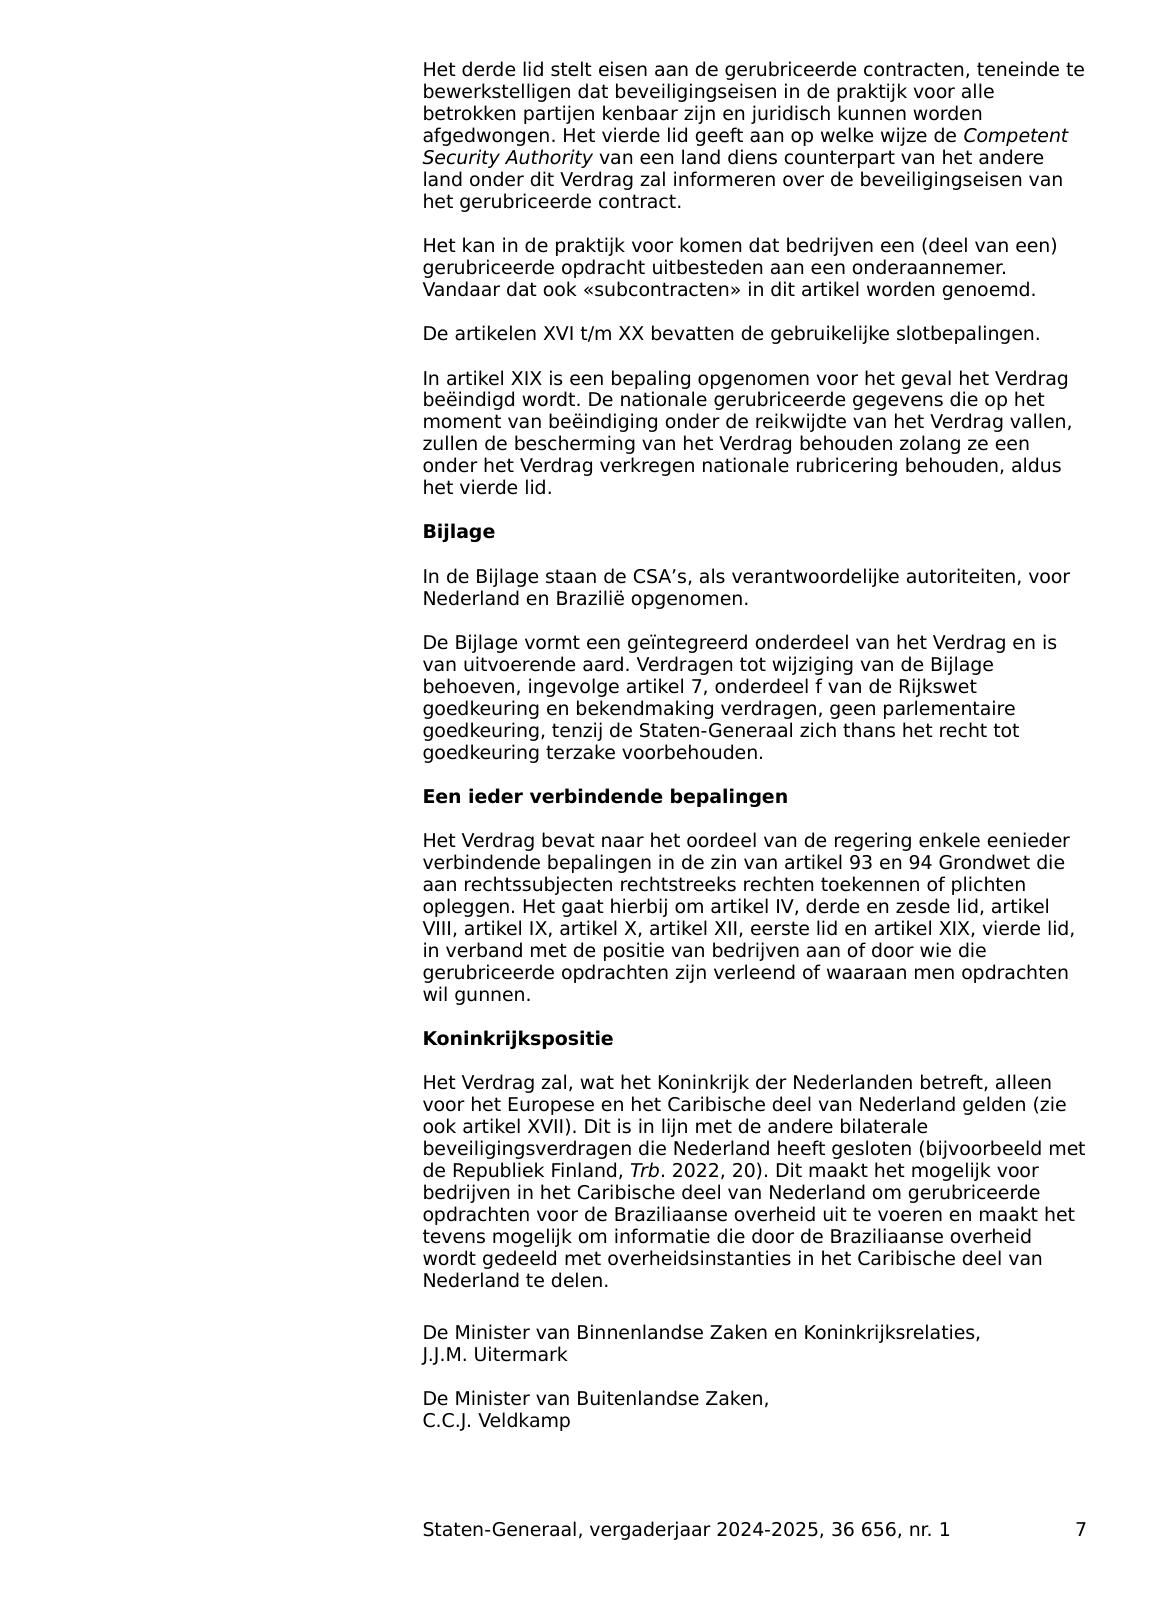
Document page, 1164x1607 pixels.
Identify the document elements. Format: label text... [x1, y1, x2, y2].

text De Minister van Buitenlandse Zaken, C.C.J. Veldkamp [422, 1388, 1087, 1432]
subtitle Een ieder verbindende bepalingen [422, 786, 1087, 808]
subtitle Koninkrijkspositie [422, 1028, 1087, 1050]
text De Minister van Binnenlandse Zaken en Koninkrijksrelaties, J.J.M. Uitermark [422, 1322, 1087, 1366]
text Het derde lid stelt eisen aan de gerubriceerde contracten, teneinde te bewerkstelligen dat beveiligingseisen in de praktijk voor alle betrokken partijen kenbaar zijn en juridisch kunnen worden afgedwongen. Het vierde lid geeft aan op welke wijze de Competent Security Authority van een land diens counterpart van het andere land onder dit Verdrag zal informeren over de beveiligingseisen van het gerubriceerde contract. [422, 59, 1087, 213]
text Het kan in de praktijk voor komen dat bedrijven een (deel van een) gerubriceerde opdracht uitbesteden aan een onderaannemer. Vandaar dat ook «subcontracten» in dit artikel worden genoemd. [422, 235, 1087, 301]
text De Bijlage vormt een geïntegreerd onderdeel van het Verdrag en is van uitvoerende aard. Verdragen tot wijziging van de Bijlage behoeven, ingevolge artikel 7, onderdeel f van de Rijkswet goedkeuring en bekendmaking verdragen, geen parlementaire goedkeuring, tenzij de Staten-Generaal zich thans het recht tot goedkeuring terzake voorbehouden. [422, 632, 1087, 764]
text Het Verdrag zal, wat het Koninkrijk der Nederlanden betreft, alleen voor het Europese en het Caribische deel van Nederland gelden (zie ook artikel XVII). Dit is in lijn met de andere bilaterale beveiligingsverdragen die Nederland heeft gesloten (bijvoorbeeld met de Republiek Finland, Trb. 2022, 20). Dit maakt het mogelijk voor bedrijven in het Caribische deel van Nederland om gerubriceerde opdrachten voor de Braziliaanse overheid uit te voeren en maakt het tevens mogelijk om informatie die door de Braziliaanse overheid wordt gedeeld met overheidsinstanties in het Caribische deel van Nederland te delen. [422, 1072, 1087, 1292]
text Het Verdrag bevat naar het oordeel van de regering enkele eenieder verbindende bepalingen in de zin van artikel 93 en 94 Grondwet die aan rechtssubjecten rechtstreeks rechten toekennen of plichten opleggen. Het gaat hierbij om artikel IV, derde en zesde lid, artikel VIII, artikel IX, artikel X, artikel XII, eerste lid en artikel XIX, vierde lid, in verband met de positie van bedrijven aan of door wie die gerubriceerde opdrachten zijn verleend of waaraan men opdrachten wil gunnen. [422, 830, 1087, 1006]
subtitle Bijlage [422, 521, 1087, 543]
text De artikelen XVI t/m XX bevatten de gebruikelijke slotbepalingen. [422, 323, 1087, 345]
text In de Bijlage staan de CSA’s, als verantwoordelijke autoriteiten, voor Nederland en Brazilië opgenomen. [422, 566, 1087, 609]
text In artikel XIX is een bepaling opgenomen voor het geval het Verdrag beëindigd wordt. De nationale gerubriceerde gegevens die op het moment van beëindiging onder de reikwijdte van het Verdrag vallen, zullen de bescherming van het Verdrag behouden zolang ze een onder het Verdrag verkregen nationale rubricering behouden, aldus het vierde lid. [422, 367, 1087, 499]
